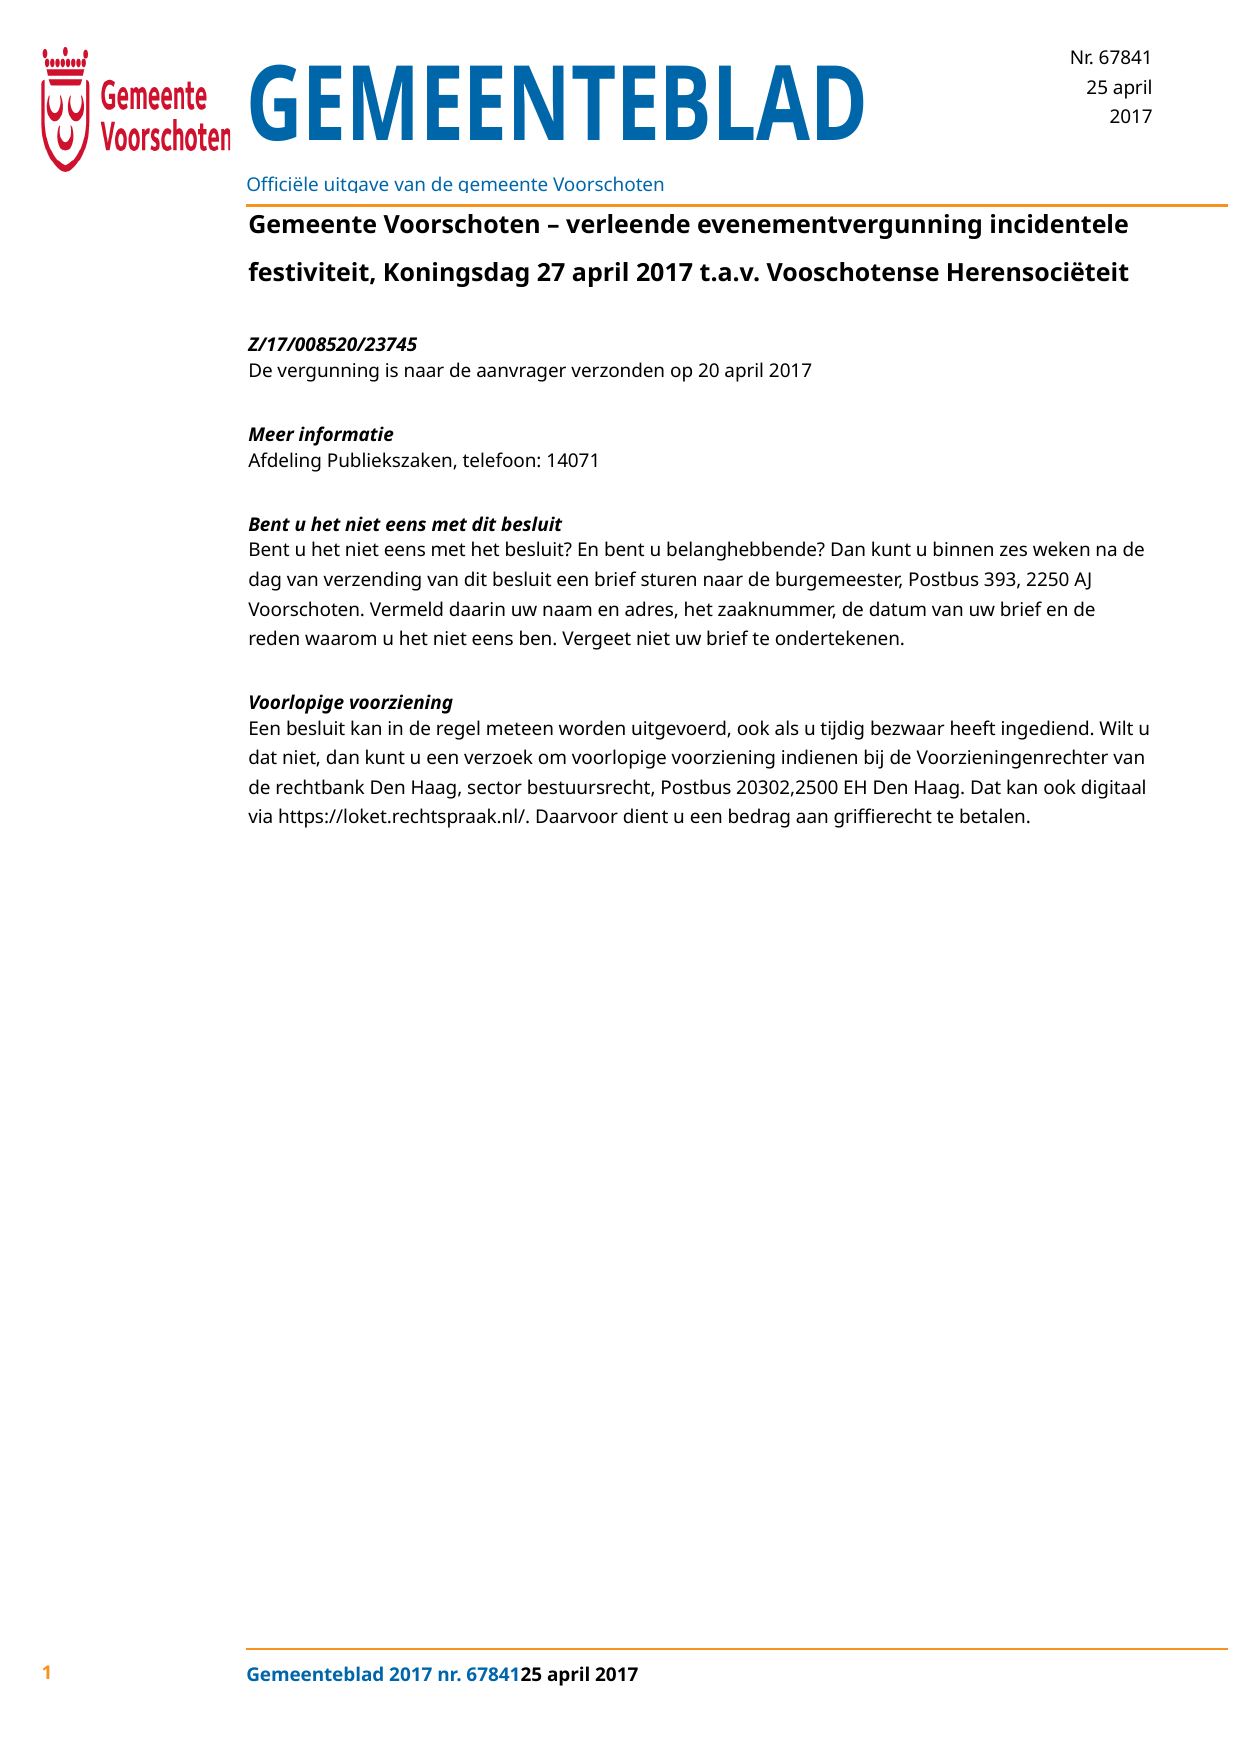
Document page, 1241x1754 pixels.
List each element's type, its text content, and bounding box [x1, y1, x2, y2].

text Gemeente Voorschoten – verleende evenementvergunning incidentele festiviteit, Koningsdag 27 april 2017 t.a.v. Vooschotense Herensociëteit [248, 207, 1152, 288]
text De vergunning is naar de aanvrager verzonden op 20 april 2017 [248, 357, 1152, 383]
picture [41, 47, 231, 172]
text Voorlopige voorziening [248, 689, 1152, 715]
text Z/17/008520/23745 [248, 331, 1152, 357]
text Afdeling Publiekszaken, telefoon: 14071 [248, 447, 1152, 473]
text Meer informatie [248, 421, 1152, 447]
text Bent u het niet eens met het besluit? En bent u belanghebbende? Dan kunt u binnen zes weken na de dag van verzending van dit besluit een brief sturen naar de burgemeester, Postbus 393, 2250 AJ Voorschoten. Vermeld daarin uw naam en adres, het zaaknummer, de datum van uw brief en de reden waarom u het niet eens ben. Vergeet niet uw brief te ondertekenen. [248, 537, 1152, 651]
text Bent u het niet eens met dit besluit [248, 511, 1152, 537]
text Een besluit kan in de regel meteen worden uitgevoerd, ook als u tijdig bezwaar heeft ingediend. Wilt u dat niet, dan kunt u een verzoek om voorlopige voorziening indienen bij de Voorzieningenrechter van de rechtbank Den Haag, sector bestuursrecht, Postbus 20302,2500 EH Den Haag. Dat kan ook digitaal via https://loket.rechtspraak.nl/. Daarvoor dient u een bedrag aan griffierecht te betalen. [248, 715, 1152, 829]
